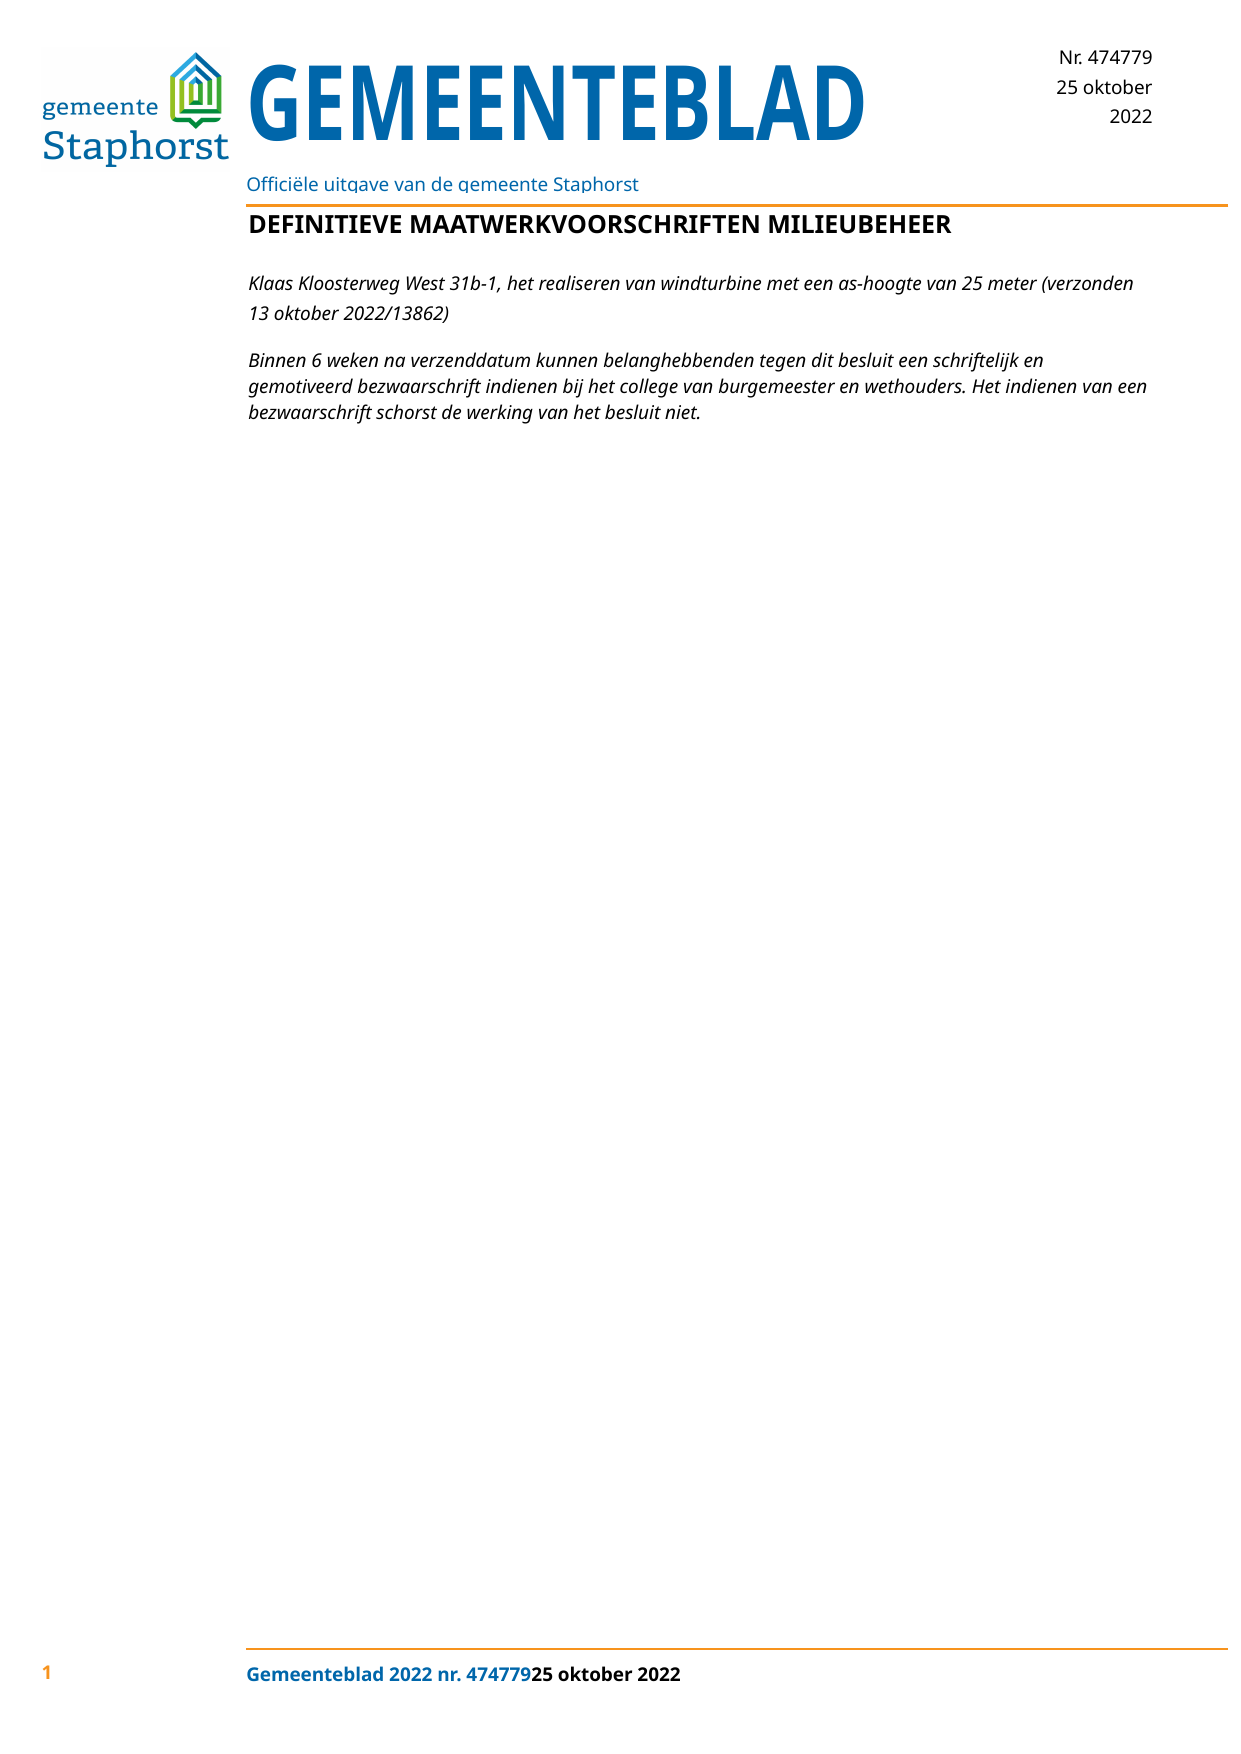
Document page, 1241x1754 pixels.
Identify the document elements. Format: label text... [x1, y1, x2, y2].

text Binnen 6 weken na verzenddatum kunnen belanghebbenden tegen dit besluit een schriftelijk en gemotiveerd bezwaarschrift indienen bij het college van burgemeester en wethouders. Het indienen van een bezwaarschrift schorst de werking van het besluit niet. [248, 348, 1152, 425]
picture [41, 47, 231, 172]
text DEFINITIEVE MAATWERKVOORSCHRIFTEN MILIEUBEHEER [248, 207, 1152, 241]
text Klaas Kloosterweg West 31b-1, het realiseren van windturbine met een as-hoogte van 25 meter (verzonden 13 oktober 2022/13862) [248, 270, 1152, 326]
